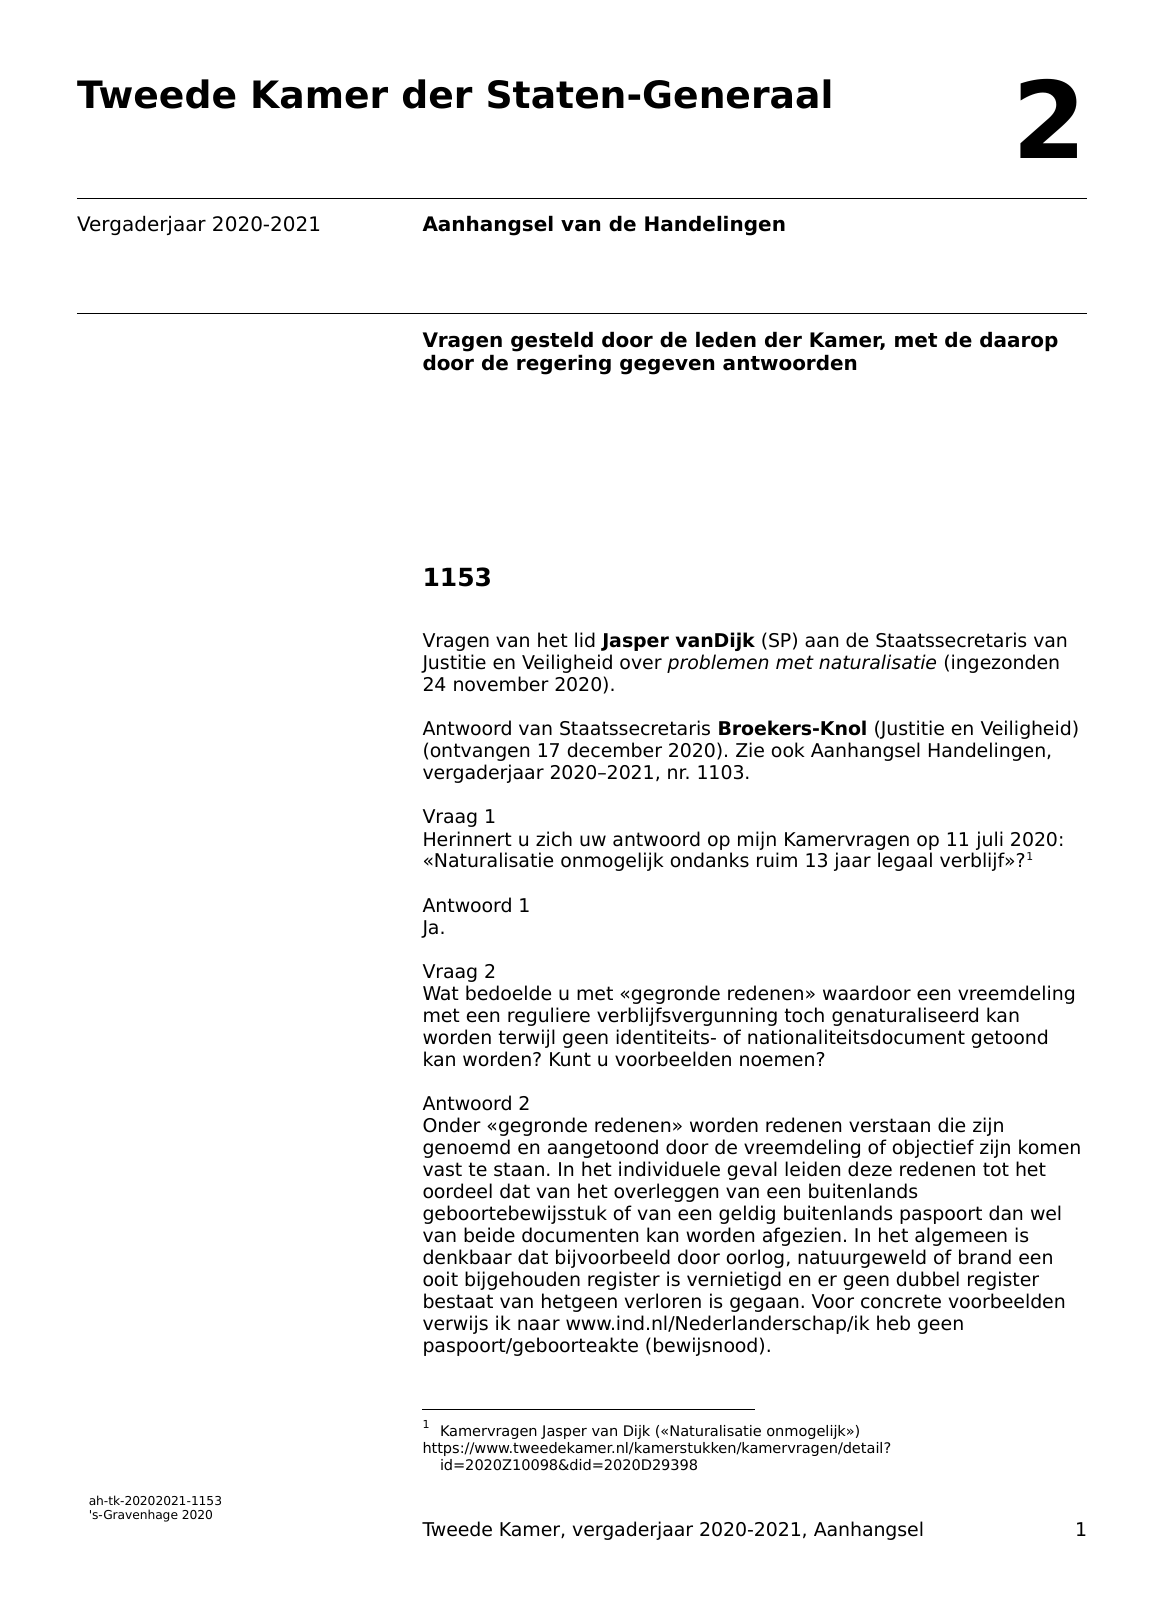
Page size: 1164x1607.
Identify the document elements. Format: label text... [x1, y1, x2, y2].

text Vraag 1 [422, 806, 1087, 828]
table_cell Vergaderjaar 2020-2021 [77, 199, 422, 313]
text Herinnert u zich uw antwoord op mijn Kamervragen op 11 juli 2020: «Naturalisatie onmogelijk ondanks ruim 13 jaar legaal verblijf»? [422, 828, 1087, 872]
text Antwoord 1 [422, 894, 1087, 917]
table_header Tweede Kamer der Staten-Generaal [77, 59, 886, 198]
text Antwoord van Staatssecretaris Broekers-Knol (Justitie en Veiligheid) (ontvangen 17 december 2020). Zie ook Aanhangsel Handelingen, vergaderjaar 2020–2021, nr. 1103. [422, 718, 1087, 784]
text Kamervragen Jasper van Dijk («Naturalisatie onmogelijk») [422, 1418, 1087, 1441]
text ah-tk-20202021-1153 [88, 1494, 323, 1508]
table_cell [77, 314, 422, 375]
text https://www.tweedekamer.nl/kamerstukken/kamervragen/detail?id=2020Z10098&did=2020D29398 [422, 1441, 1087, 1474]
text Wat bedoelde u met «gegronde redenen» waardoor een vreemdeling met een reguliere verblijfsvergunning toch genaturaliseerd kan worden terwijl geen identiteits- of nationaliteitsdocument getoond kan worden? Kunt u voorbeelden noemen? [422, 983, 1087, 1071]
text Onder «gegronde redenen» worden redenen verstaan die zijn genoemd en aangetoond door de vreemdeling of objectief zijn komen vast te staan. In het individuele geval leiden deze redenen tot het oordeel dat van het overleggen van een buitenlands geboortebewijsstuk of van een geldig buitenlands paspoort dan wel van beide documenten kan worden afgezien. In het algemeen is denkbaar dat bijvoorbeeld door oorlog, natuurgeweld of brand een ooit bijgehouden register is vernietigd en er geen dubbel register bestaat van hetgeen verloren is gegaan. Voor concrete voorbeelden verwijs ik naar www.ind.nl/Nederlanderschap/ik heb geen paspoort/geboorteakte (bewijsnood). [422, 1115, 1087, 1357]
text Vraag 2 [422, 961, 1087, 983]
text Antwoord 2 [422, 1093, 1087, 1115]
text Ja. [422, 917, 1087, 938]
text 1153 [422, 563, 1087, 592]
table_cell Aanhangsel van de Handelingen [422, 199, 1087, 313]
table_cell Vragen gesteld door de leden der Kamer, met de daarop door de regering gegeven antwoorden [422, 314, 1087, 375]
text Vragen van het lid Jasper vanDijk (SP) aan de Staatssecretaris van Justitie en Veiligheid over problemen met naturalisatie (ingezonden 24 november 2020). [422, 630, 1087, 696]
table_header 2 [886, 59, 1087, 198]
text 's-Gravenhage 2020 [88, 1508, 323, 1522]
